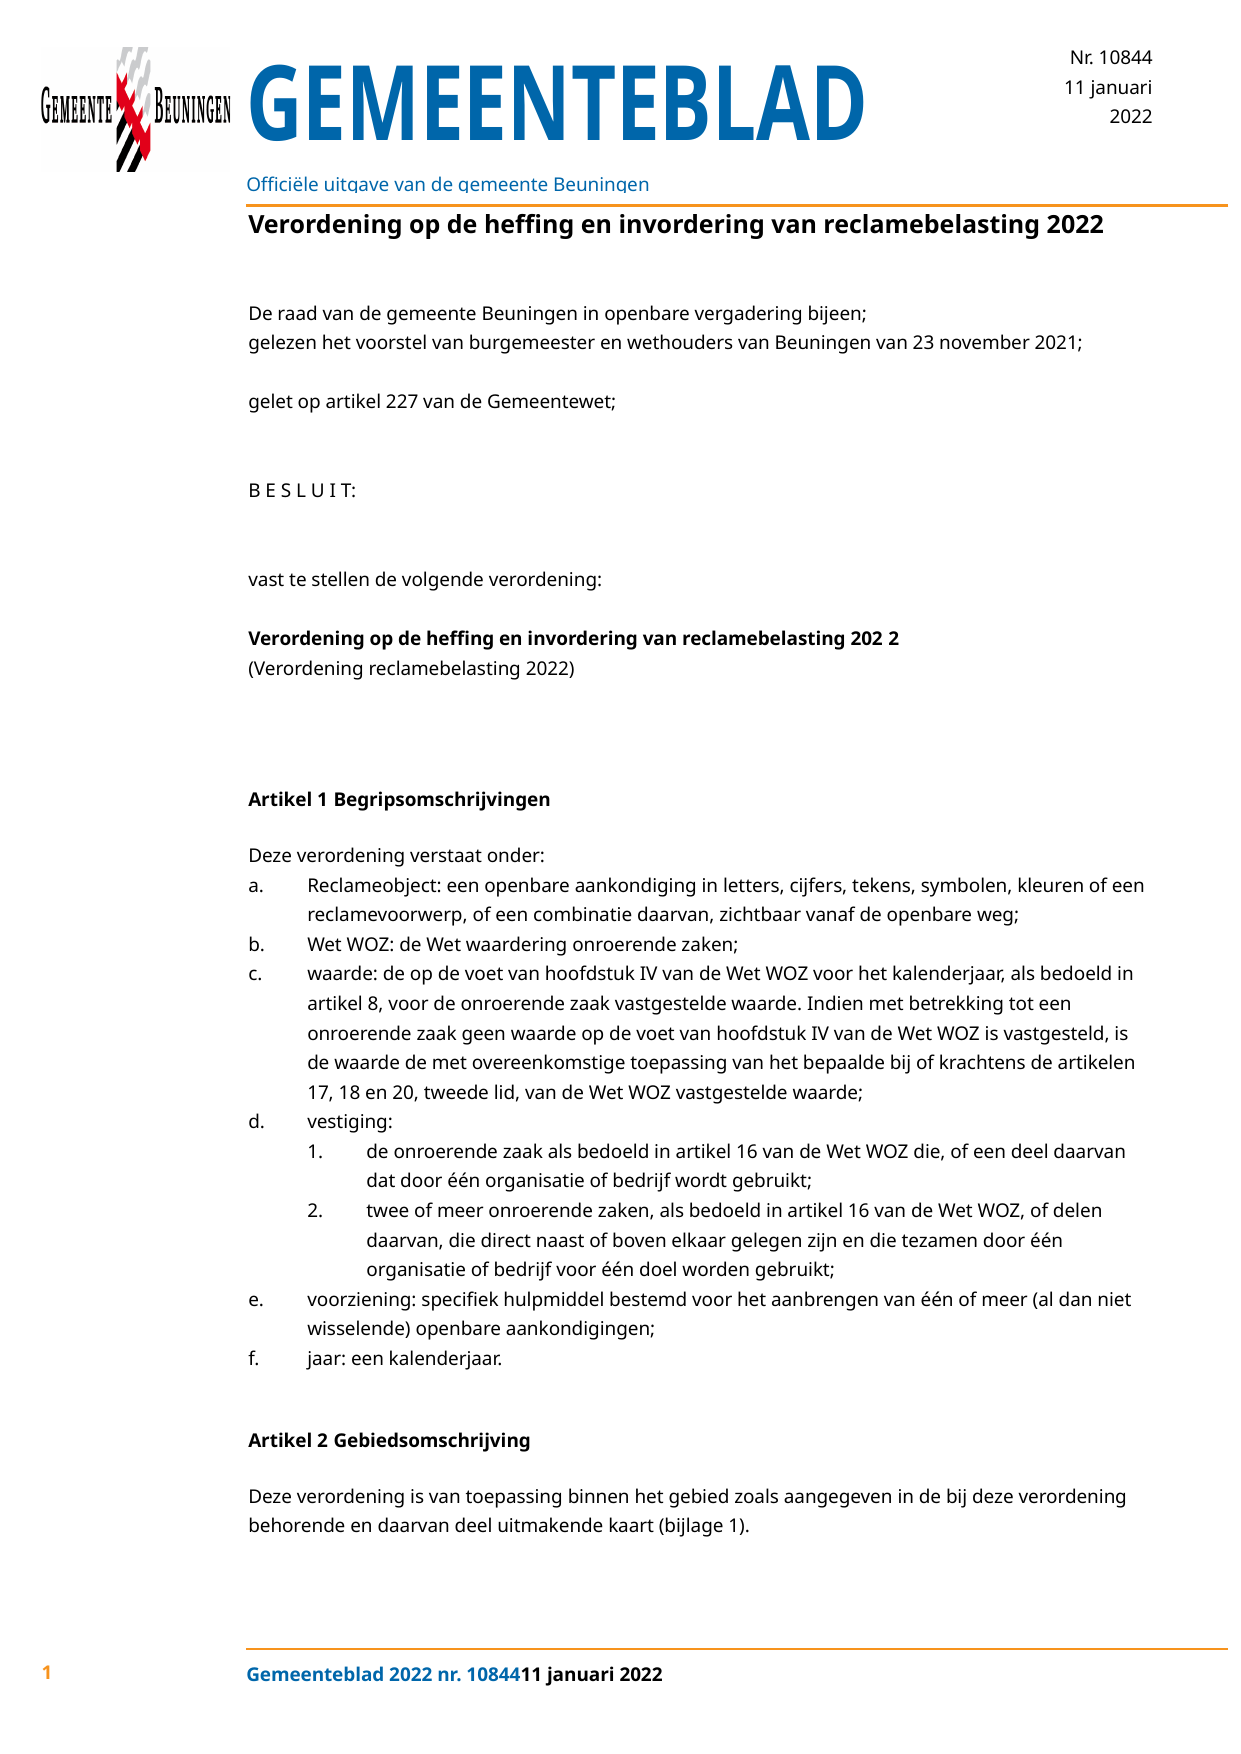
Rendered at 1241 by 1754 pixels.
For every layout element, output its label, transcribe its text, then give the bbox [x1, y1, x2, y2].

text B E S L U I T: [248, 477, 1152, 503]
text (Verordening reclamebelasting 2022) [248, 655, 1152, 681]
text De raad van de gemeente Beuningen in openbare vergadering bijeen; [248, 300, 1152, 326]
text Deze verordening is van toepassing binnen het gebied zoals aangegeven in de bij deze verordening behorende en daarvan deel uitmakende kaart (bijlage 1). [248, 1483, 1152, 1538]
list waarde: de op de voet van hoofdstuk IV van de Wet WOZ voor het kalenderjaar, als bedoeld in artikel 8, voor de onroerende zaak vastgestelde waarde. Indien met betrekking tot een onroerende zaak geen waarde op de voet van hoofdstuk IV van de Wet WOZ is vastgesteld, is de waarde de met overeenkomstige toepassing van het bepaalde bij of krachtens de artikelen 17, 18 en 20, tweede lid, van de Wet WOZ vastgestelde waarde; [248, 961, 1152, 1104]
list Reclameobject: een openbare aankondiging in letters, cijfers, tekens, symbolen, kleuren of een reclamevoorwerp, of een combinatie daarvan, zichtbaar vanaf de openbare weg; [248, 872, 1152, 927]
list vestiging: [248, 1108, 1152, 1134]
list voorziening: specifiek hulpmiddel bestemd voor het aanbrengen van één of meer (al dan niet wisselende) openbare aankondigingen; [248, 1286, 1152, 1341]
list twee of meer onroerende zaken, als bedoeld in artikel 16 van de Wet WOZ, of delen daarvan, die direct naast of boven elkaar gelegen zijn en die tezamen door één organisatie of bedrijf voor één doel worden gebruikt; [307, 1197, 1152, 1282]
text vast te stellen de volgende verordening: [248, 566, 1152, 592]
text Deze verordening verstaat onder: [248, 842, 1152, 868]
text Artikel 1 Begripsomschrijvingen [248, 784, 1152, 813]
text Verordening op de heffing en invordering van reclamebelasting 202 2 [248, 625, 1152, 651]
text Artikel 2 Gebiedsomschrijving [248, 1425, 1152, 1453]
picture [41, 47, 231, 172]
text gelezen het voorstel van burgemeester en wethouders van Beuningen van 23 november 2021; [248, 329, 1152, 355]
text gelet op artikel 227 van de Gemeentewet; [248, 389, 1152, 414]
list de onroerende zaak als bedoeld in artikel 16 van de Wet WOZ die, of een deel daarvan dat door één organisatie of bedrijf wordt gebruikt; [307, 1138, 1152, 1193]
list Wet WOZ: de Wet waardering onroerende zaken; [248, 931, 1152, 957]
text Verordening op de heffing en invordering van reclamebelasting 2022 [248, 207, 1152, 241]
list jaar: een kalenderjaar. [248, 1345, 1152, 1371]
